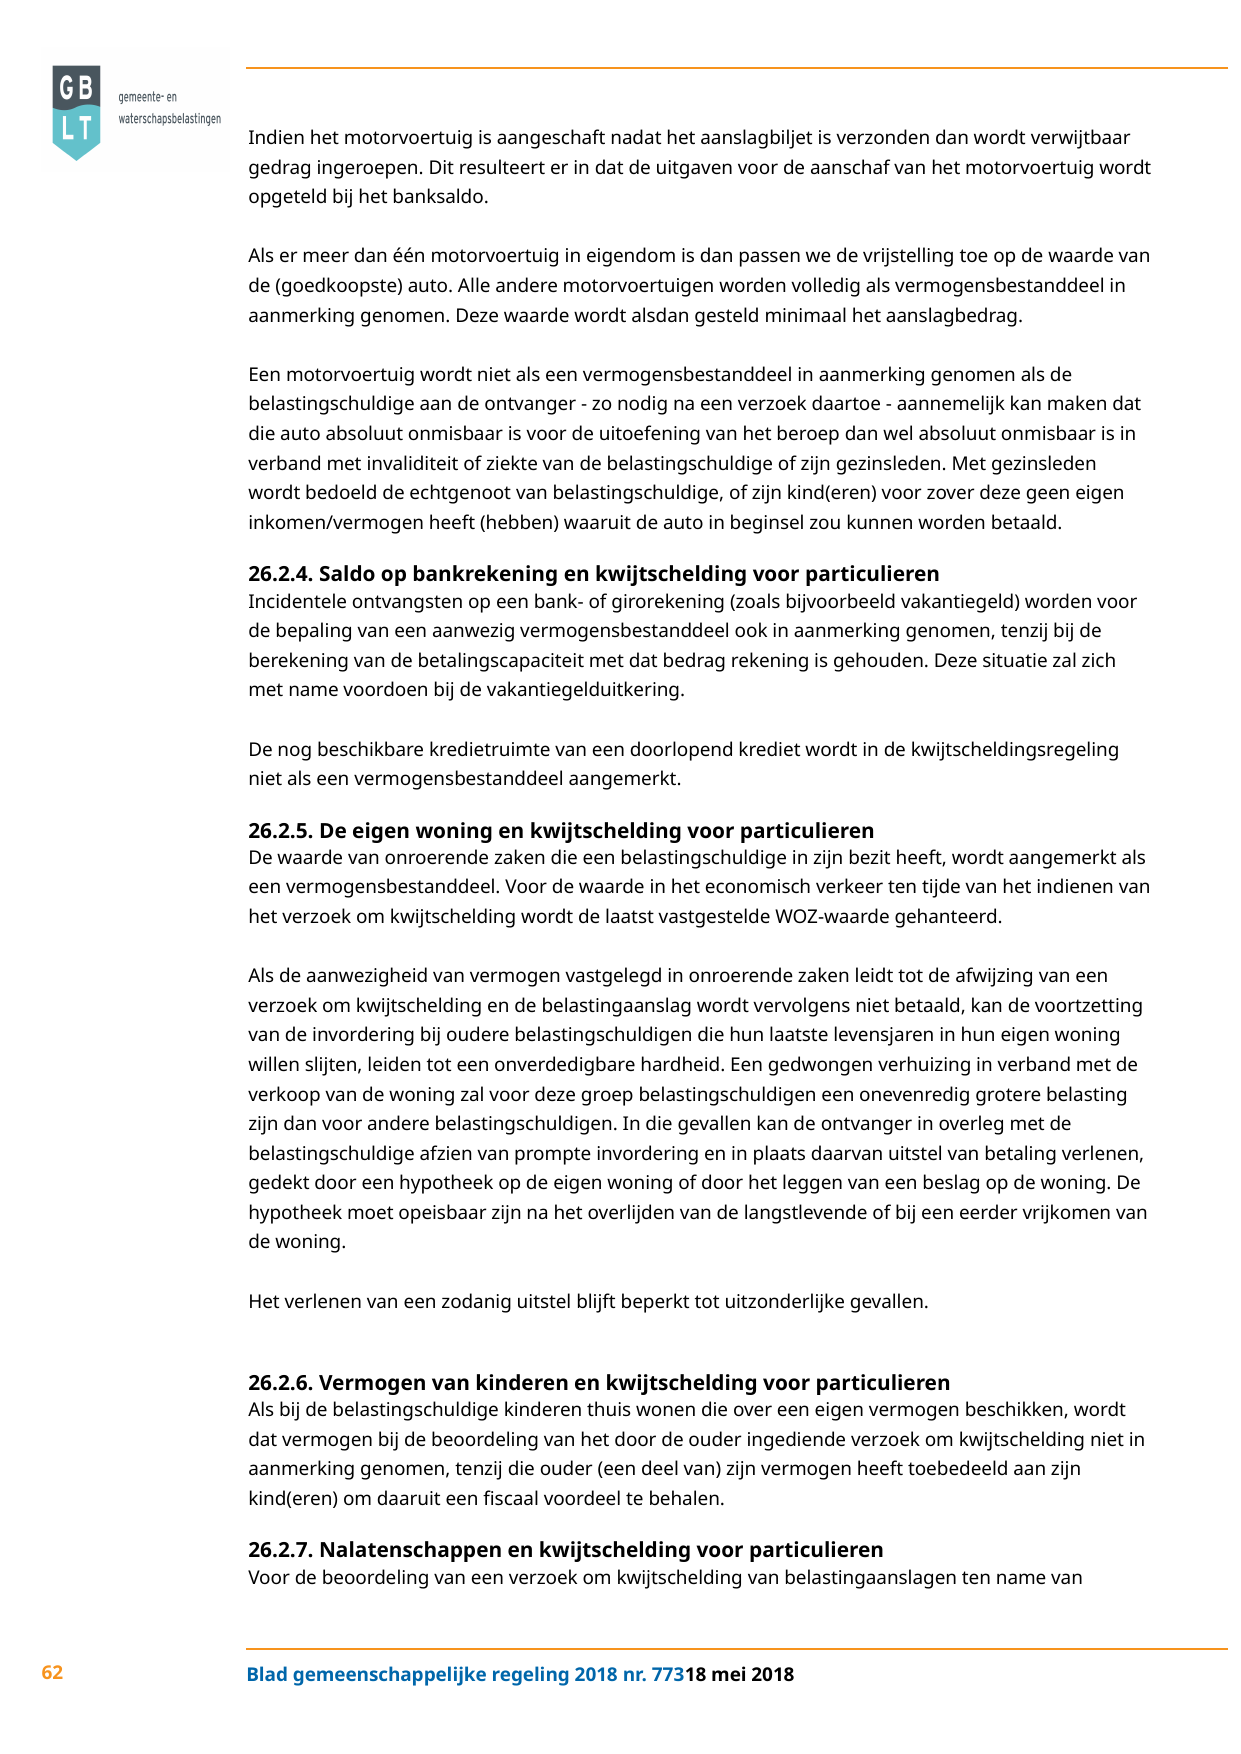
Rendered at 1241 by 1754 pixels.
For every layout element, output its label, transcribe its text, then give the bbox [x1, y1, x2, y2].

text 26.2.4. Saldo op bankrekening en kwijtschelding voor particulieren [248, 559, 1152, 588]
text Indien het motorvoertuig is aangeschaft nadat het aanslagbiljet is verzonden dan wordt verwijtbaar gedrag ingeroepen. Dit resulteert er in dat de uitgaven voor de aanschaf van het motorvoertuig wordt opgeteld bij het banksaldo. [248, 124, 1152, 209]
text Incidentele ontvangsten op een bank- of girorekening (zoals bijvoorbeeld vakantiegeld) worden voor de bepaling van een aanwezig vermogensbestanddeel ook in aanmerking genomen, tenzij bij de berekening van de betalingscapaciteit met dat bedrag rekening is gehouden. Deze situatie zal zich met name voordoen bij de vakantiegelduitkering. [248, 588, 1152, 702]
text Als er meer dan één motorvoertuig in eigendom is dan passen we de vrijstelling toe op de waarde van de (goedkoopste) auto. Alle andere motorvoertuigen worden volledig als vermogensbestanddeel in aanmerking genomen. Deze waarde wordt alsdan gesteld minimaal het aanslagbedrag. [248, 243, 1152, 328]
text Als bij de belastingschuldige kinderen thuis wonen die over een eigen vermogen beschikken, wordt dat vermogen bij de beoordeling van het door de ouder ingediende verzoek om kwijtschelding niet in aanmerking genomen, tenzij die ouder (een deel van) zijn vermogen heeft toebedeeld aan zijn kind(eren) om daaruit een fiscaal voordeel te behalen. [248, 1396, 1152, 1511]
text De nog beschikbare kredietruimte van een doorlopend krediet wordt in de kwijtscheldingsregeling niet als een vermogensbestanddeel aangemerkt. [248, 736, 1152, 791]
picture [41, 47, 231, 172]
text 26.2.7. Nalatenschappen en kwijtschelding voor particulieren [248, 1536, 1152, 1564]
text De waarde van onroerende zaken die een belastingschuldige in zijn bezit heeft, wordt aangemerkt als een vermogensbestanddeel. Voor de waarde in het economisch verkeer ten tijde van het indienen van het verzoek om kwijtschelding wordt de laatst vastgestelde WOZ-waarde gehanteerd. [248, 844, 1152, 929]
text Voor de beoordeling van een verzoek om kwijtschelding van belastingaanslagen ten name van [248, 1564, 1152, 1590]
text Als de aanwezigheid van vermogen vastgelegd in onroerende zaken leidt tot de afwijzing van een verzoek om kwijtschelding en de belastingaanslag wordt vervolgens niet betaald, kan de voortzetting van de invordering bij oudere belastingschuldigen die hun laatste levensjaren in hun eigen woning willen slijten, leiden tot een onverdedigbare hardheid. Een gedwongen verhuizing in verband met de verkoop van de woning zal voor deze groep belastingschuldigen een onevenredig grotere belasting zijn dan voor andere belastingschuldigen. In die gevallen kan de ontvanger in overleg met de belastingschuldige afzien van prompte invordering en in plaats daarvan uitstel van betaling verlenen, gedekt door een hypotheek op de eigen woning of door het leggen van een beslag op de woning. De hypotheek moet opeisbaar zijn na het overlijden van de langstlevende of bij een eerder vrijkomen van de woning. [248, 962, 1152, 1254]
text Een motorvoertuig wordt niet als een vermogensbestanddeel in aanmerking genomen als de belastingschuldige aan de ontvanger - zo nodig na een verzoek daartoe - aannemelijk kan maken dat die auto absoluut onmisbaar is voor de uitoefening van het beroep dan wel absoluut onmisbaar is in verband met invaliditeit of ziekte van de belastingschuldige of zijn gezinsleden. Met gezinsleden wordt bedoeld de echtgenoot van belastingschuldige, of zijn kind(eren) voor zover deze geen eigen inkomen/vermogen heeft (hebben) waaruit de auto in beginsel zou kunnen worden betaald. [248, 361, 1152, 535]
text Het verlenen van een zodanig uitstel blijft beperkt tot uitzonderlijke gevallen. [248, 1288, 1152, 1314]
text 26.2.6. Vermogen van kinderen en kwijtschelding voor particulieren [248, 1368, 1152, 1396]
text 26.2.5. De eigen woning en kwijtschelding voor particulieren [248, 816, 1152, 844]
